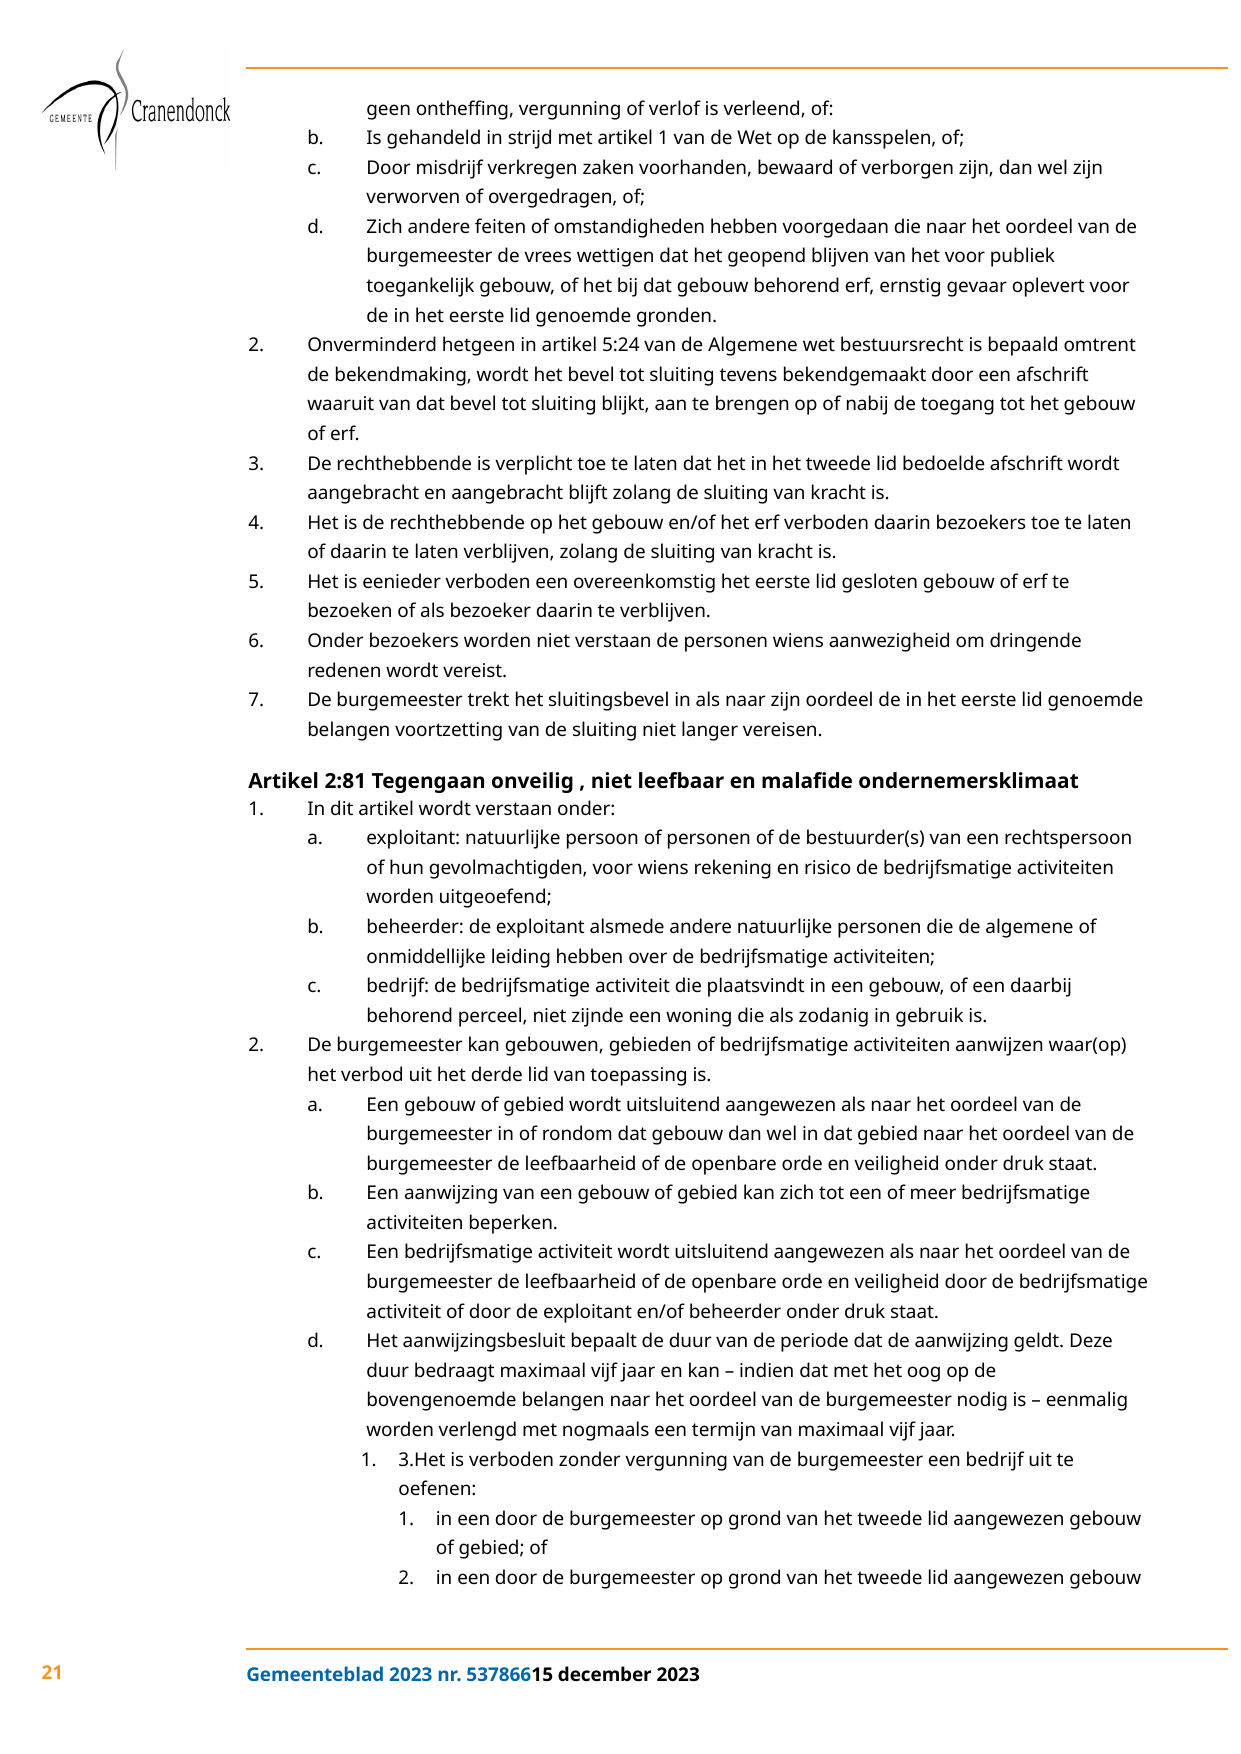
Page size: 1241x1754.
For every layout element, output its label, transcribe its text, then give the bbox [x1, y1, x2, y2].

list De burgemeester trekt het sluitingsbevel in als naar zijn oordeel de in het eerste lid genoemde belangen voortzetting van de sluiting niet langer vereisen. [248, 686, 1152, 742]
list bedrijf: de bedrijfsmatige activiteit die plaatsvindt in een gebouw, of een daarbij behorend perceel, niet zijnde een woning die als zodanig in gebruik is. [307, 972, 1152, 1028]
text Artikel 2:81 Tegengaan onveilig , niet leefbaar en malafide ondernemersklimaat [248, 766, 1152, 795]
list Een aanwijzing van een gebouw of gebied kan zich tot een of meer bedrijfsmatige activiteiten beperken. [307, 1179, 1152, 1235]
list Onverminderd hetgeen in artikel 5:24 van de Algemene wet bestuursrecht is bepaald omtrent de bekendmaking, wordt het bevel tot sluiting tevens bekendgemaakt door een afschrift waaruit van dat bevel tot sluiting blijkt, aan te brengen op of nabij de toegang tot het gebouw of erf. [248, 331, 1152, 446]
list Zich andere feiten of omstandigheden hebben voorgedaan die naar het oordeel van de burgemeester de vrees wettigen dat het geopend blijven van het voor publiek toegankelijk gebouw, of het bij dat gebouw behorend erf, ernstig gevaar oplevert voor de in het eerste lid genoemde gronden. [307, 213, 1152, 328]
list 3.Het is verboden zonder vergunning van de burgemeester een bedrijf uit te oefenen: [361, 1446, 1152, 1501]
list De burgemeester kan gebouwen, gebieden of bedrijfsmatige activiteiten aanwijzen waar(op) het verbod uit het derde lid van toepassing is. [248, 1032, 1152, 1087]
list De rechthebbende is verplicht toe te laten dat het in het tweede lid bedoelde afschrift wordt aangebracht en aangebracht blijft zolang de sluiting van kracht is. [248, 450, 1152, 505]
list in een door de burgemeester op grond van het tweede lid aangewezen gebouw of gebied; of [398, 1505, 1152, 1560]
list geen ontheffing, vergunning of verlof is verleend, of: [307, 95, 1152, 121]
list Het aanwijzingsbesluit bepaalt de duur van de periode dat de aanwijzing geldt. Deze duur bedraagt maximaal vijf jaar en kan – indien dat met het oog op de bovengenoemde belangen naar het oordeel van de burgemeester nodig is – eenmalig worden verlengd met nogmaals een termijn van maximaal vijf jaar. [307, 1327, 1152, 1442]
list Is gehandeld in strijd met artikel 1 van de Wet op de kansspelen, of; [307, 124, 1152, 150]
list exploitant: natuurlijke persoon of personen of de bestuurder(s) van een rechtspersoon of hun gevolmachtigden, voor wiens rekening en risico de bedrijfsmatige activiteiten worden uitgeoefend; [307, 824, 1152, 909]
list beheerder: de exploitant alsmede andere natuurlijke personen die de algemene of onmiddellijke leiding hebben over de bedrijfsmatige activiteiten; [307, 913, 1152, 968]
list Het is eenieder verboden een overeenkomstig het eerste lid gesloten gebouw of erf te bezoeken of als bezoeker daarin te verblijven. [248, 568, 1152, 623]
list Een gebouw of gebied wordt uitsluitend aangewezen als naar het oordeel van de burgemeester in of rondom dat gebouw dan wel in dat gebied naar het oordeel van de burgemeester de leefbaarheid of de openbare orde en veiligheid onder druk staat. [307, 1091, 1152, 1176]
list in een door de burgemeester op grond van het tweede lid aangewezen gebouw [398, 1564, 1152, 1590]
list Een bedrijfsmatige activiteit wordt uitsluitend aangewezen als naar het oordeel van de burgemeester de leefbaarheid of de openbare orde en veiligheid door de bedrijfsmatige activiteit of door de exploitant en/of beheerder onder druk staat. [307, 1239, 1152, 1323]
list Onder bezoekers worden niet verstaan de personen wiens aanwezigheid om dringende redenen wordt vereist. [248, 627, 1152, 683]
picture [41, 47, 231, 172]
list In dit artikel wordt verstaan onder: [248, 795, 1152, 821]
list Het is de rechthebbende op het gebouw en/of het erf verboden daarin bezoekers toe te laten of daarin te laten verblijven, zolang de sluiting van kracht is. [248, 509, 1152, 564]
list Door misdrijf verkregen zaken voorhanden, bewaard of verborgen zijn, dan wel zijn verworven of overgedragen, of; [307, 154, 1152, 209]
